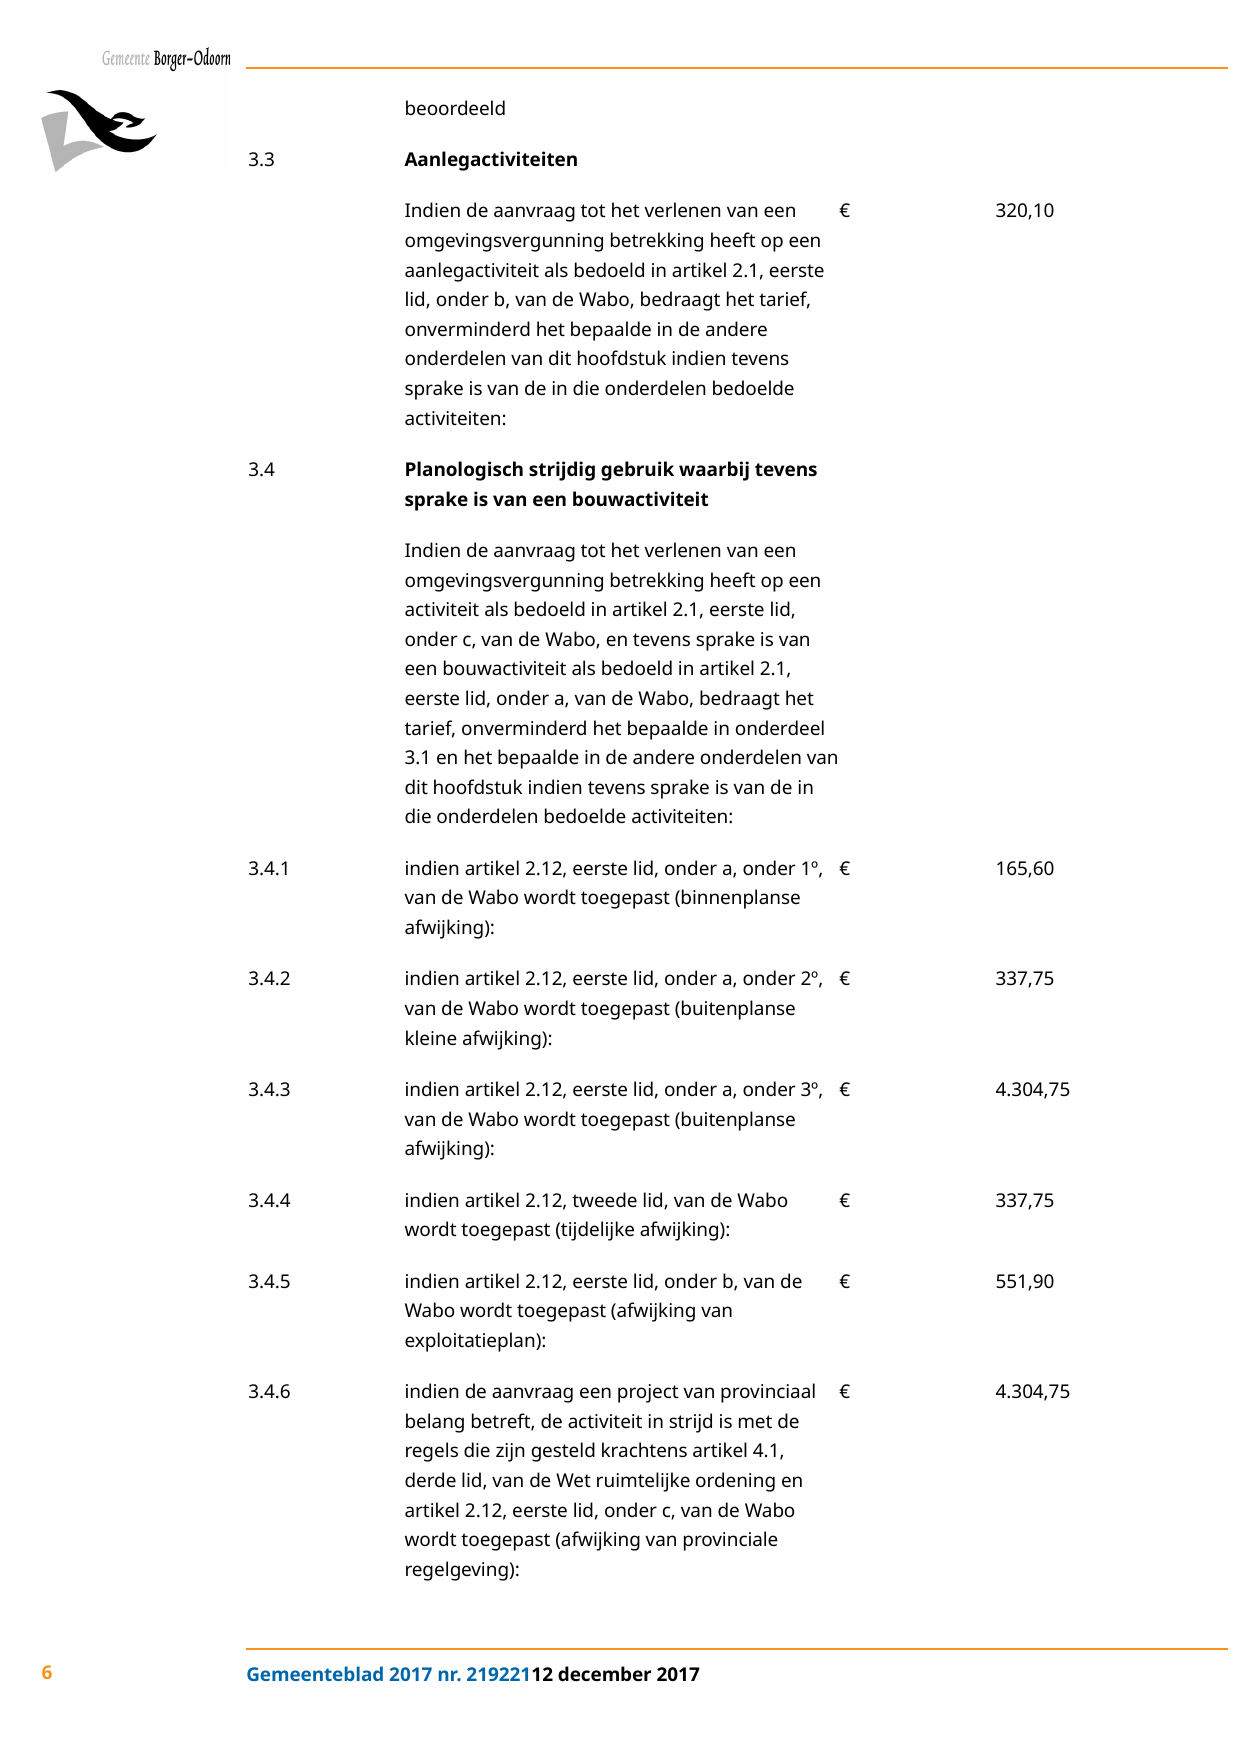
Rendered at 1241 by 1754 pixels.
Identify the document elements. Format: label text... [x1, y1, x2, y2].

table_cell 3.4.6 [248, 1379, 404, 1582]
table_cell [995, 1582, 1152, 1607]
table_cell indien de aanvraag een project van provinciaal belang betreft, de activiteit in strijd is met de regels die zijn gesteld krachtens artikel 4.1, derde lid, van de Wet ruimtelijke ordening en artikel 2.12, eerste lid, onder c, van de Wabo wordt toegepast (afwijking van provinciale regelgeving): [404, 1379, 839, 1582]
table_cell [995, 146, 1152, 172]
table_cell 3.4.2 [248, 966, 404, 1051]
table_cell indien artikel 2.12, eerste lid, onder a, onder 2º, van de Wabo wordt toegepast (buitenplanse kleine afwijking): [404, 966, 839, 1051]
table_cell Aanlegactiviteiten [404, 146, 839, 172]
table_cell [248, 1161, 404, 1187]
table_cell [839, 1582, 995, 1607]
table_cell € [839, 198, 995, 431]
table_cell [248, 431, 404, 456]
table_cell [995, 1242, 1152, 1268]
table_cell 4.304,75 [995, 1076, 1152, 1161]
table_cell [995, 940, 1152, 966]
table_cell [839, 95, 995, 121]
table_cell [248, 198, 404, 431]
table_cell Indien de aanvraag tot het verlenen van een omgevingsvergunning betrekking heeft op een activiteit als bedoeld in artikel 2.1, eerste lid, onder c, van de Wabo, en tevens sprake is van een bouwactiviteit als bedoeld in artikel 2.1, eerste lid, onder a, van de Wabo, bedraagt het tarief, onverminderd het bepaalde in onderdeel 3.1 en het bepaalde in de andere onderdelen van dit hoofdstuk indien tevens sprake is van de in die onderdelen bedoelde activiteiten: [404, 537, 839, 829]
table_cell [404, 172, 839, 198]
table_cell [248, 829, 404, 855]
table_cell [248, 95, 404, 121]
table_cell [248, 1242, 404, 1268]
table_cell [995, 512, 1152, 537]
table_cell [404, 512, 839, 537]
table_cell [404, 829, 839, 855]
table_cell 3.4.4 [248, 1187, 404, 1242]
table_cell 337,75 [995, 1187, 1152, 1242]
table_cell [839, 456, 995, 512]
table_cell [995, 537, 1152, 829]
table_cell [995, 95, 1152, 121]
table_cell [248, 1051, 404, 1076]
table_cell [404, 1582, 839, 1607]
table_cell € [839, 1268, 995, 1353]
table_cell [995, 121, 1152, 146]
table_cell [404, 1242, 839, 1268]
table_cell € [839, 1076, 995, 1161]
table_cell indien artikel 2.12, eerste lid, onder a, onder 1º, van de Wabo wordt toegepast (binnenplanse afwijking): [404, 855, 839, 940]
table_cell 337,75 [995, 966, 1152, 1051]
table_cell [248, 172, 404, 198]
table_cell € [839, 1187, 995, 1242]
table_cell [248, 537, 404, 829]
table_cell [248, 1582, 404, 1607]
table_cell 3.4.5 [248, 1268, 404, 1353]
table_cell 165,60 [995, 855, 1152, 940]
picture [41, 47, 231, 172]
table_cell [839, 146, 995, 172]
table_cell [404, 121, 839, 146]
table_cell beoordeeld [404, 95, 839, 121]
table_cell indien artikel 2.12, eerste lid, onder b, van de Wabo wordt toegepast (afwijking van exploitatieplan): [404, 1268, 839, 1353]
table_cell [995, 1353, 1152, 1378]
table_cell 3.4.1 [248, 855, 404, 940]
table_cell 320,10 [995, 198, 1152, 431]
table_cell [839, 172, 995, 198]
table_cell [839, 940, 995, 966]
table_cell [248, 940, 404, 966]
table_cell 3.3 [248, 146, 404, 172]
table_cell [995, 1161, 1152, 1187]
table_cell [839, 1161, 995, 1187]
table_cell [839, 512, 995, 537]
table_cell Planologisch strijdig gebruik waarbij tevens sprake is van een bouwactiviteit [404, 456, 839, 512]
table_cell [839, 1242, 995, 1268]
table_cell 3.4 [248, 456, 404, 512]
table_cell [248, 121, 404, 146]
table_cell [404, 1161, 839, 1187]
table_cell [995, 431, 1152, 456]
table_cell Indien de aanvraag tot het verlenen van een omgevingsvergunning betrekking heeft op een aanlegactiviteit als bedoeld in artikel 2.1, eerste lid, onder b, van de Wabo, bedraagt het tarief, onverminderd het bepaalde in de andere onderdelen van dit hoofdstuk indien tevens sprake is van de in die onderdelen bedoelde activiteiten: [404, 198, 839, 431]
table_cell [839, 829, 995, 855]
table_cell [404, 1353, 839, 1378]
table_cell [839, 1051, 995, 1076]
table_cell [839, 537, 995, 829]
table_cell 4.304,75 [995, 1379, 1152, 1582]
table_cell [839, 431, 995, 456]
table_cell 3.4.3 [248, 1076, 404, 1161]
table_cell [248, 512, 404, 537]
table_cell [404, 431, 839, 456]
table_cell indien artikel 2.12, tweede lid, van de Wabo wordt toegepast (tijdelijke afwijking): [404, 1187, 839, 1242]
table_cell [248, 1353, 404, 1378]
table_cell [839, 1353, 995, 1378]
table_cell € [839, 855, 995, 940]
table_cell [995, 172, 1152, 198]
table_cell 551,90 [995, 1268, 1152, 1353]
table_cell indien artikel 2.12, eerste lid, onder a, onder 3º, van de Wabo wordt toegepast (buitenplanse afwijking): [404, 1076, 839, 1161]
table_cell [404, 1051, 839, 1076]
table_cell [995, 829, 1152, 855]
table_cell [995, 456, 1152, 512]
table_cell [995, 1051, 1152, 1076]
table_cell [404, 940, 839, 966]
table_cell € [839, 966, 995, 1051]
table_cell [839, 121, 995, 146]
table_cell € [839, 1379, 995, 1582]
